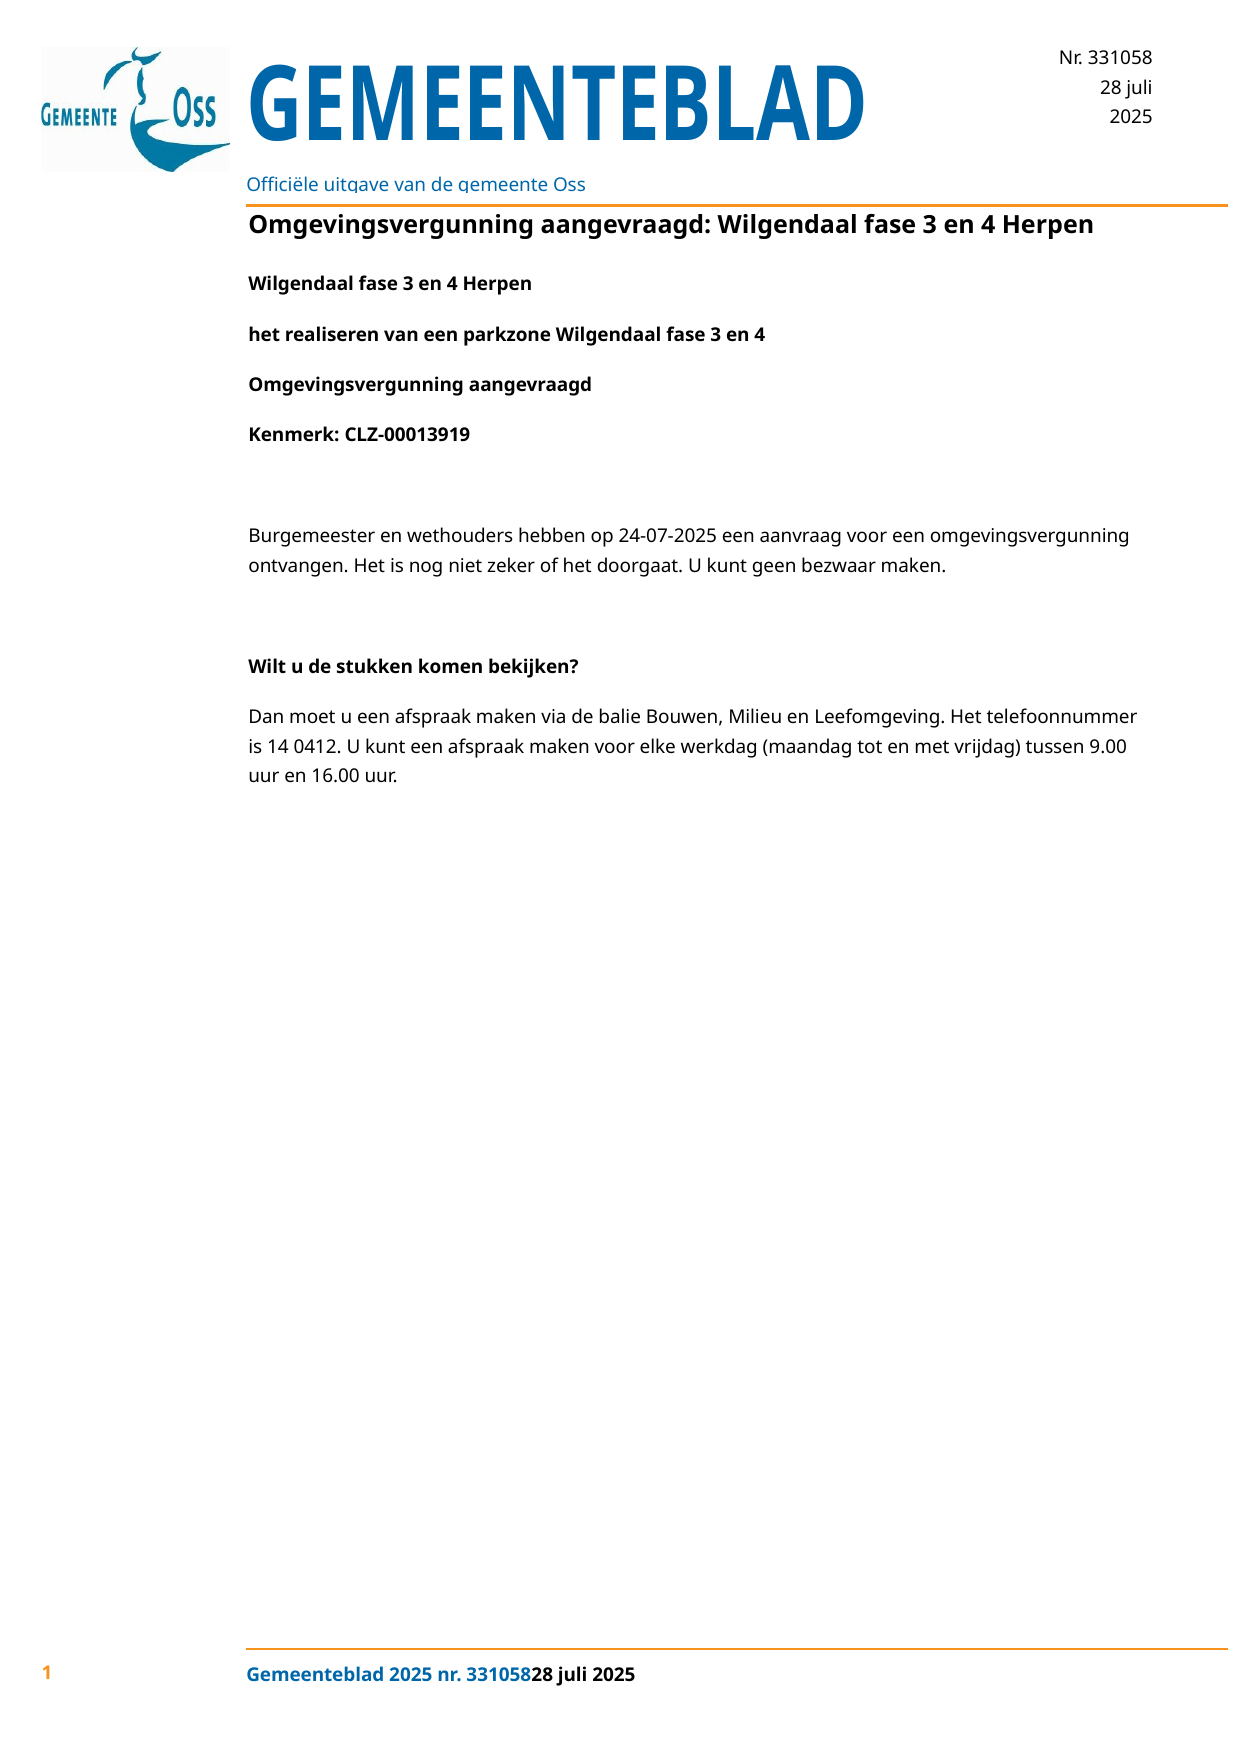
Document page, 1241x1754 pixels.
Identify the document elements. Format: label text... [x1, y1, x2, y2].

text Wilt u de stukken komen bekijken? [248, 653, 1152, 678]
text Omgevingsvergunning aangevraagd: Wilgendaal fase 3 en 4 Herpen [248, 207, 1152, 241]
text Kenmerk: CLZ-00013919 [248, 422, 1152, 447]
text Dan moet u een afspraak maken via de balie Bouwen, Milieu en Leefomgeving. Het telefoonnummer is 14 0412. U kunt een afspraak maken voor elke werkdag (maandag tot en met vrijdag) tussen 9.00 uur en 16.00 uur. [248, 703, 1152, 788]
text Burgemeester en wethouders hebben op 24-07-2025 een aanvraag voor een omgevingsvergunning ontvangen. Het is nog niet zeker of het doorgaat. U kunt geen bezwaar maken. [248, 522, 1152, 578]
text Wilgendaal fase 3 en 4 Herpen [248, 270, 1152, 296]
text Omgevingsvergunning aangevraagd [248, 371, 1152, 397]
picture [41, 47, 231, 172]
text het realiseren van een parkzone Wilgendaal fase 3 en 4 [248, 321, 1152, 346]
